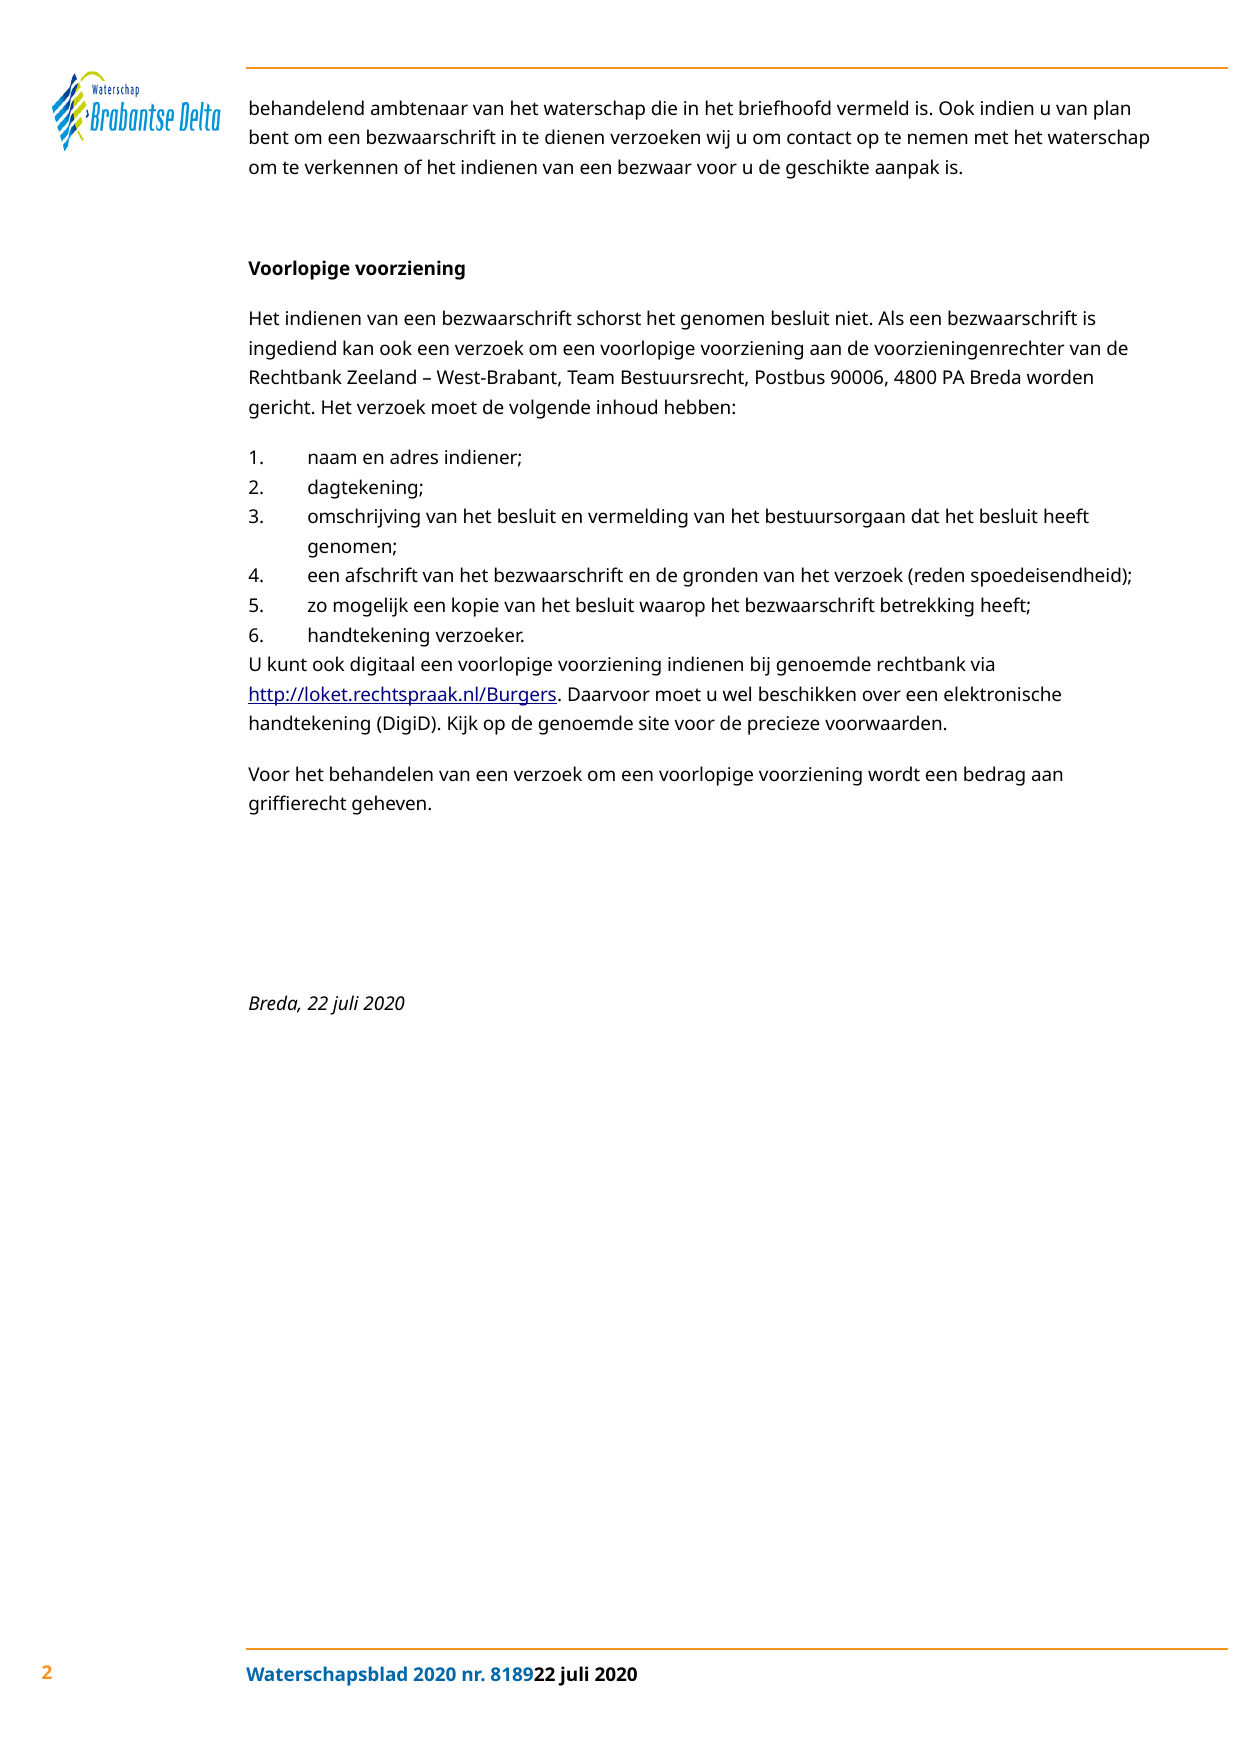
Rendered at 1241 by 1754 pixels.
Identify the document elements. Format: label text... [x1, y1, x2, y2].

text U kunt ook digitaal een voorlopige voorziening indienen bij genoemde rechtbank via http://loket.rechtspraak.nl/Burgers. Daarvoor moet u wel beschikken over een elektronische handtekening (DigiD). Kijk op de genoemde site voor de precieze voorwaarden. [248, 651, 1152, 736]
list zo mogelijk een kopie van het besluit waarop het bezwaarschrift betrekking heeft; [248, 592, 1152, 618]
list dagtekening; [248, 474, 1152, 500]
list een afschrift van het bezwaarschrift en de gronden van het verzoek (reden spoedeisendheid); [248, 563, 1152, 588]
text Voorlopige voorziening [248, 255, 1152, 281]
text Breda, 22 juli 2020 [248, 990, 1152, 1015]
text behandelend ambtenaar van het waterschap die in het briefhoofd vermeld is. Ook indien u van plan bent om een bezwaarschrift in te dienen verzoeken wij u om contact op te nemen met het waterschap om te verkennen of het indienen van een bezwaar voor u de geschikte aanpak is. [248, 95, 1152, 180]
list handtekening verzoeker. [248, 622, 1152, 648]
picture [41, 47, 231, 172]
list omschrijving van het besluit en vermelding van het bestuursorgaan dat het besluit heeft genomen; [248, 503, 1152, 559]
text Voor het behandelen van een verzoek om een voorlopige voorziening wordt een bedrag aan griffierecht geheven. [248, 761, 1152, 816]
list naam en adres indiener; [248, 444, 1152, 470]
text Het indienen van een bezwaarschrift schorst het genomen besluit niet. Als een bezwaarschrift is ingediend kan ook een verzoek om een voorlopige voorziening aan de voorzieningenrechter van de Rechtbank Zeeland – West-Brabant, Team Bestuursrecht, Postbus 90006, 4800 PA Breda worden gericht. Het verzoek moet de volgende inhoud hebben: [248, 305, 1152, 420]
